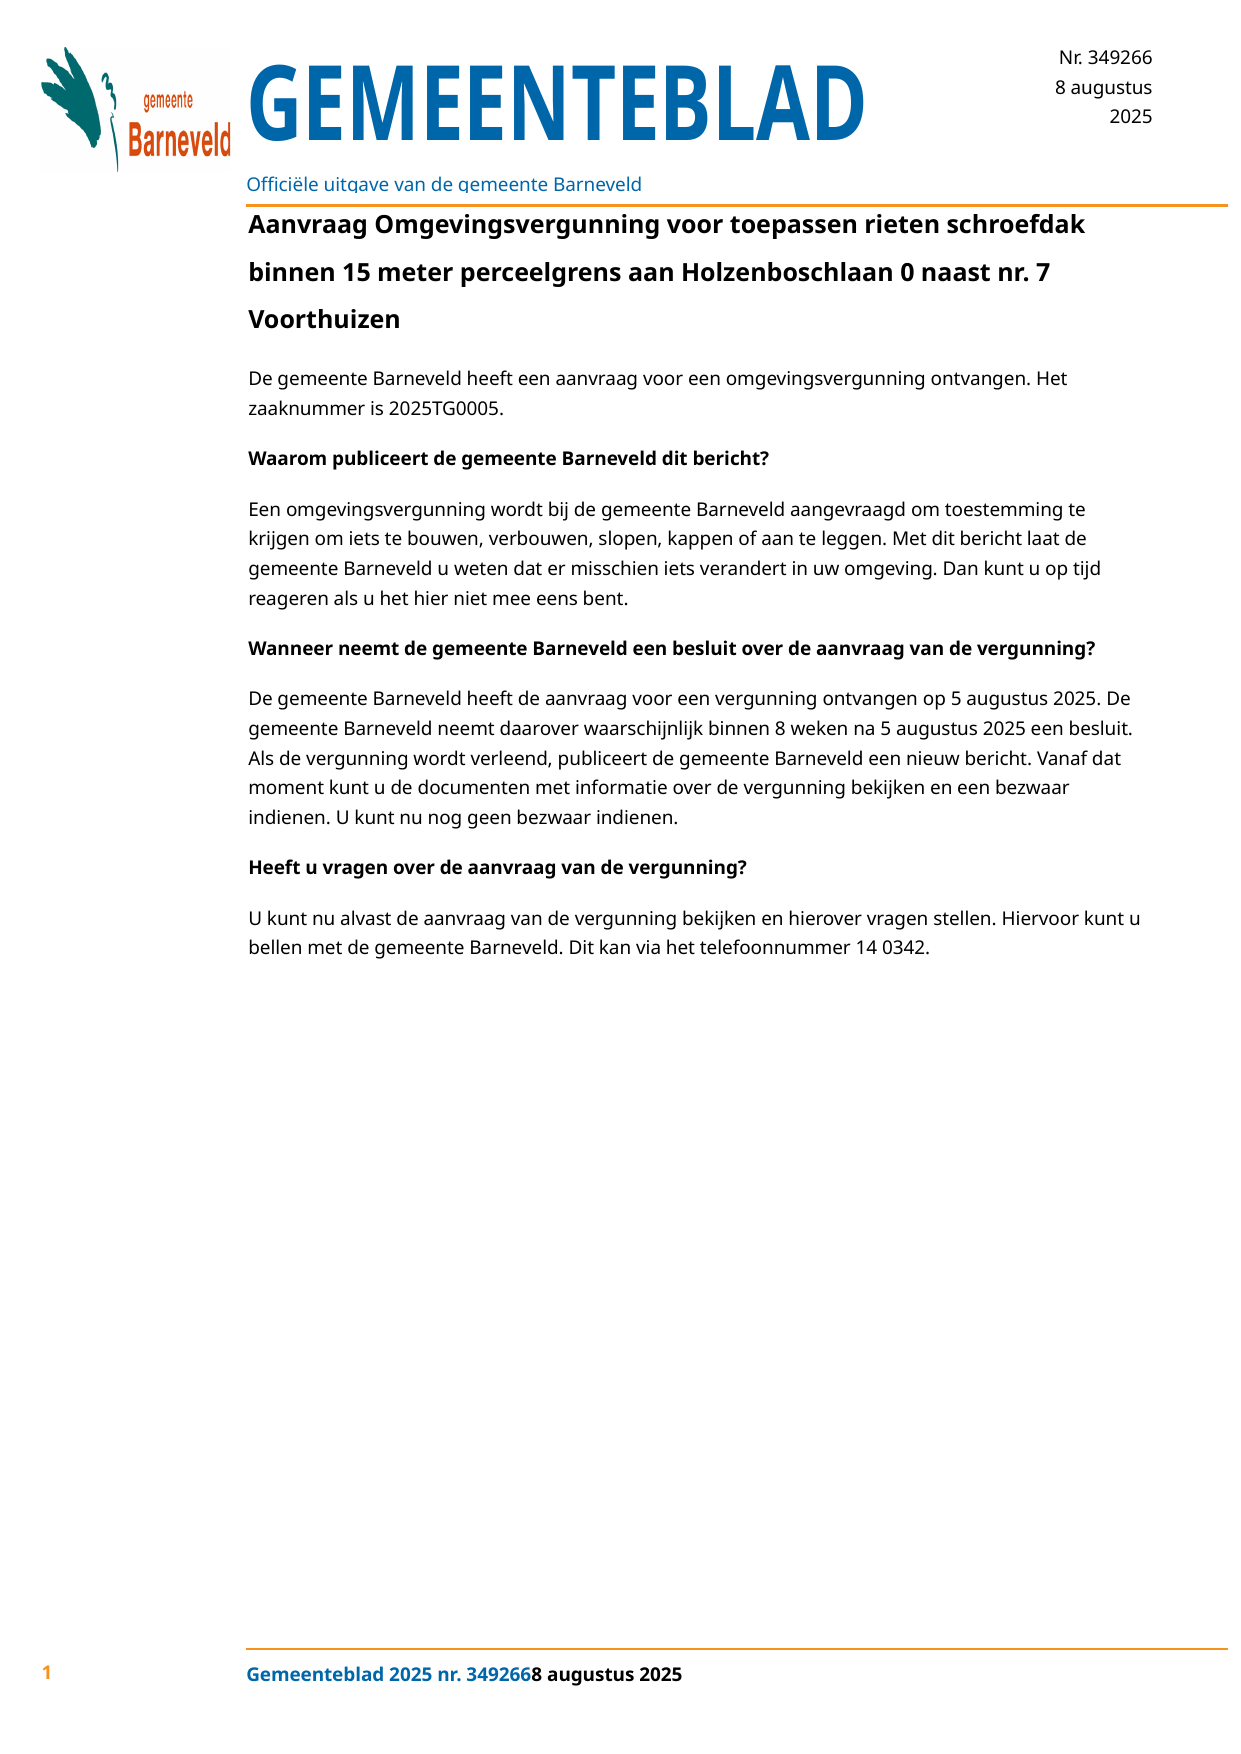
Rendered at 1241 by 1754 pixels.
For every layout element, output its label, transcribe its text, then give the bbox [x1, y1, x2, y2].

picture [41, 47, 231, 172]
text De gemeente Barneveld heeft de aanvraag voor een vergunning ontvangen op 5 augustus 2025. De gemeente Barneveld neemt daarover waarschijnlijk binnen 8 weken na 5 augustus 2025 een besluit. Als de vergunning wordt verleend, publiceert de gemeente Barneveld een nieuw bericht. Vanaf dat moment kunt u de documenten met informatie over de vergunning bekijken en een bezwaar indienen. U kunt nu nog geen bezwaar indienen. [248, 686, 1152, 829]
text U kunt nu alvast de aanvraag van de vergunning bekijken en hierover vragen stellen. Hiervoor kunt u bellen met de gemeente Barneveld. Dit kan via het telefoonnummer 14 0342. [248, 905, 1152, 960]
text Een omgevingsvergunning wordt bij de gemeente Barneveld aangevraagd om toestemming te krijgen om iets te bouwen, verbouwen, slopen, kappen of aan te leggen. Met dit bericht laat de gemeente Barneveld u weten dat er misschien iets verandert in uw omgeving. Dan kunt u op tijd reageren als u het hier niet mee eens bent. [248, 496, 1152, 610]
text Waarom publiceert de gemeente Barneveld dit bericht? [248, 446, 1152, 471]
text De gemeente Barneveld heeft een aanvraag voor een omgevingsvergunning ontvangen. Het zaaknummer is 2025TG0005. [248, 366, 1152, 421]
text Aanvraag Omgevingsvergunning voor toepassen rieten schroefdak binnen 15 meter perceelgrens aan Holzenboschlaan 0 naast nr. 7 Voorthuizen [248, 207, 1152, 336]
text Heeft u vragen over de aanvraag van de vergunning? [248, 854, 1152, 880]
text Wanneer neemt de gemeente Barneveld een besluit over de aanvraag van de vergunning? [248, 635, 1152, 661]
